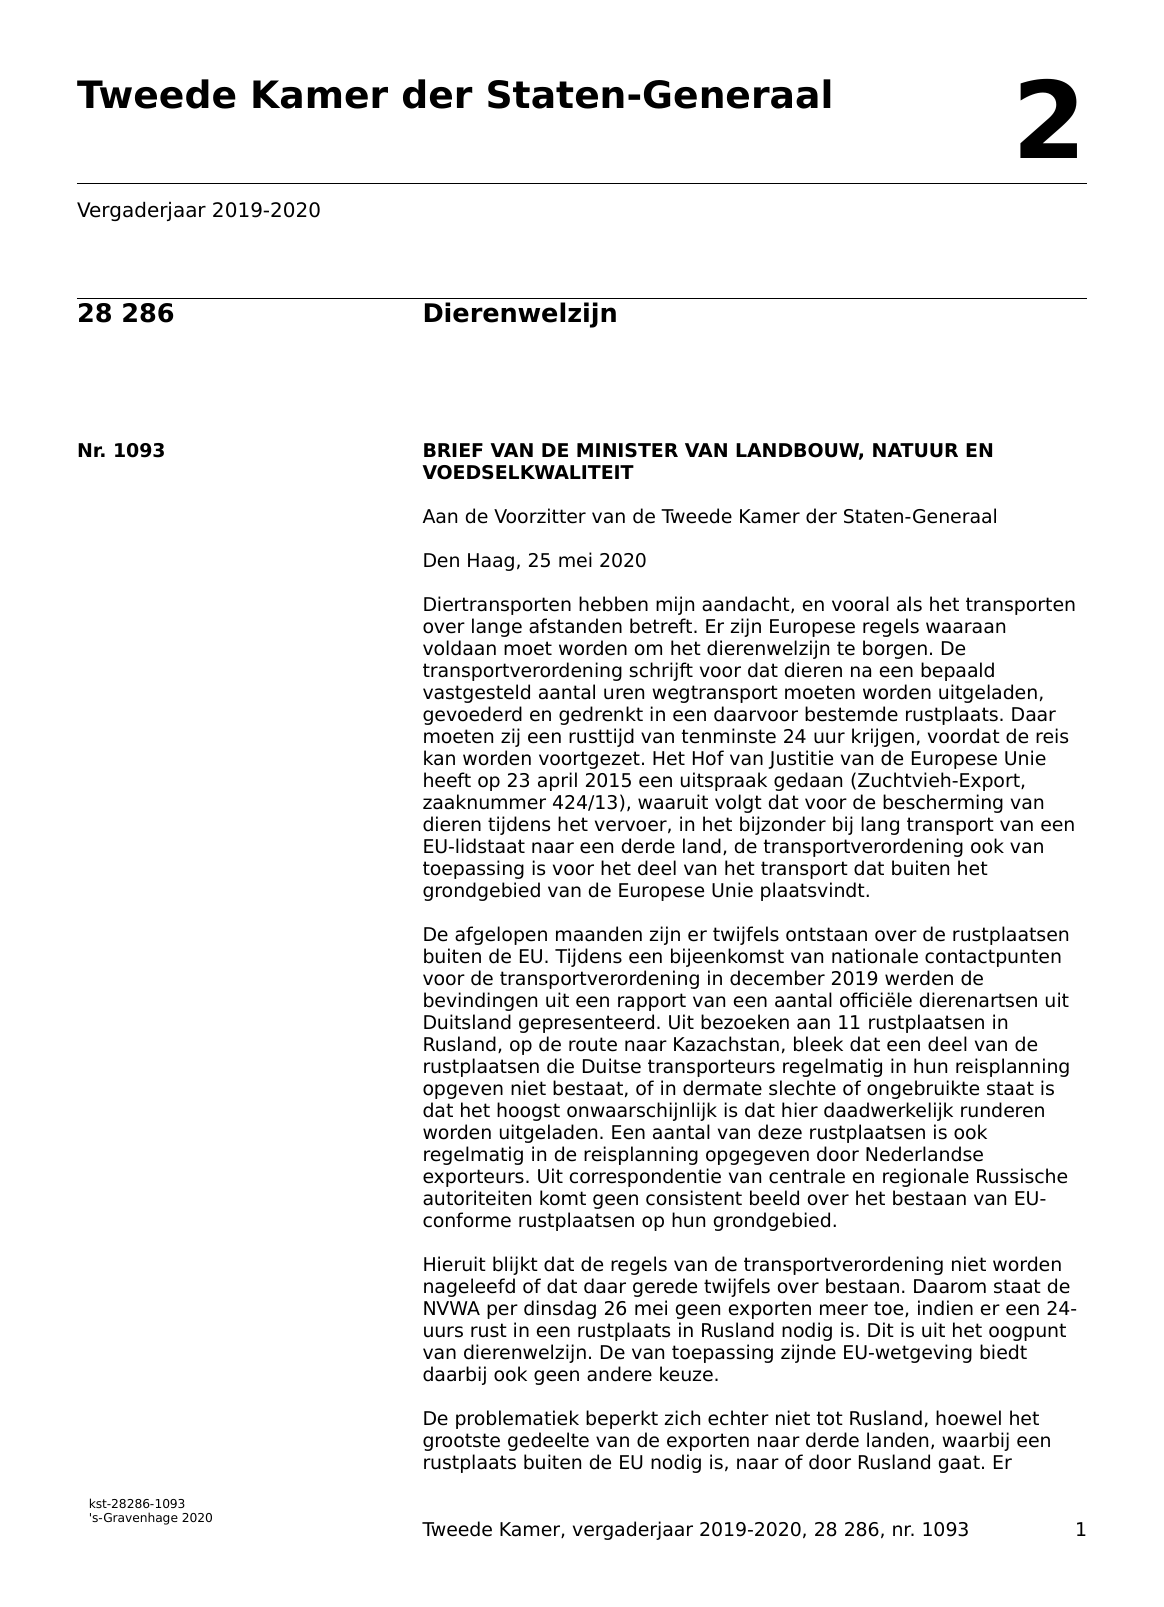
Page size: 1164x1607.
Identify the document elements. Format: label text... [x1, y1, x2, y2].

text kst-28286-1093 [88, 1497, 323, 1511]
subtitle Nr. 1093 BRIEF VAN DE MINISTER VAN LANDBOUW, NATUUR EN VOEDSELKWALITEIT [77, 440, 1087, 484]
text Den Haag, 25 mei 2020 [422, 550, 1087, 572]
text Hieruit blijkt dat de regels van de transportverordening niet worden nageleefd of dat daar gerede twijfels over bestaan. Daarom staat de NVWA per dinsdag 26 mei geen exporten meer toe, indien er een 24-uurs rust in een rustplaats in Rusland nodig is. Dit is uit het oogpunt van dierenwelzijn. De van toepassing zijnde EU-wetgeving biedt daarbij ook geen andere keuze. [422, 1254, 1087, 1386]
text Aan de Voorzitter van de Tweede Kamer der Staten-Generaal [422, 506, 1087, 528]
table_header 2 [886, 59, 1087, 183]
table_cell Vergaderjaar 2019-2020 [77, 184, 1087, 298]
table_header Tweede Kamer der Staten-Generaal [77, 59, 886, 183]
text 's-Gravenhage 2020 [88, 1511, 323, 1525]
subtitle 28 286 Dierenwelzijn [77, 299, 1087, 329]
text Diertransporten hebben mijn aandacht, en vooral als het transporten over lange afstanden betreft. Er zijn Europese regels waaraan voldaan moet worden om het dierenwelzijn te borgen. De transportverordening schrijft voor dat dieren na een bepaald vastgesteld aantal uren wegtransport moeten worden uitgeladen, gevoederd en gedrenkt in een daarvoor bestemde rustplaats. Daar moeten zij een rusttijd van tenminste 24 uur krijgen, voordat de reis kan worden voortgezet. Het Hof van Justitie van de Europese Unie heeft op 23 april 2015 een uitspraak gedaan (Zuchtvieh-Export, zaaknummer 424/13), waaruit volgt dat voor de bescherming van dieren tijdens het vervoer, in het bijzonder bij lang transport van een EU-lidstaat naar een derde land, de transportverordening ook van toepassing is voor het deel van het transport dat buiten het grondgebied van de Europese Unie plaatsvindt. [422, 594, 1087, 902]
text De problematiek beperkt zich echter niet tot Rusland, hoewel het grootste gedeelte van de exporten naar derde landen, waarbij een rustplaats buiten de EU nodig is, naar of door Rusland gaat. Er [422, 1408, 1087, 1474]
text De afgelopen maanden zijn er twijfels ontstaan over de rustplaatsen buiten de EU. Tijdens een bijeenkomst van nationale contactpunten voor de transportverordening in december 2019 werden de bevindingen uit een rapport van een aantal officiële dierenartsen uit Duitsland gepresenteerd. Uit bezoeken aan 11 rustplaatsen in Rusland, op de route naar Kazachstan, bleek dat een deel van de rustplaatsen die Duitse transporteurs regelmatig in hun reisplanning opgeven niet bestaat, of in dermate slechte of ongebruikte staat is dat het hoogst onwaarschijnlijk is dat hier daadwerkelijk runderen worden uitgeladen. Een aantal van deze rustplaatsen is ook regelmatig in de reisplanning opgegeven door Nederlandse exporteurs. Uit correspondentie van centrale en regionale Russische autoriteiten komt geen consistent beeld over het bestaan van EU-conforme rustplaatsen op hun grondgebied. [422, 924, 1087, 1232]
